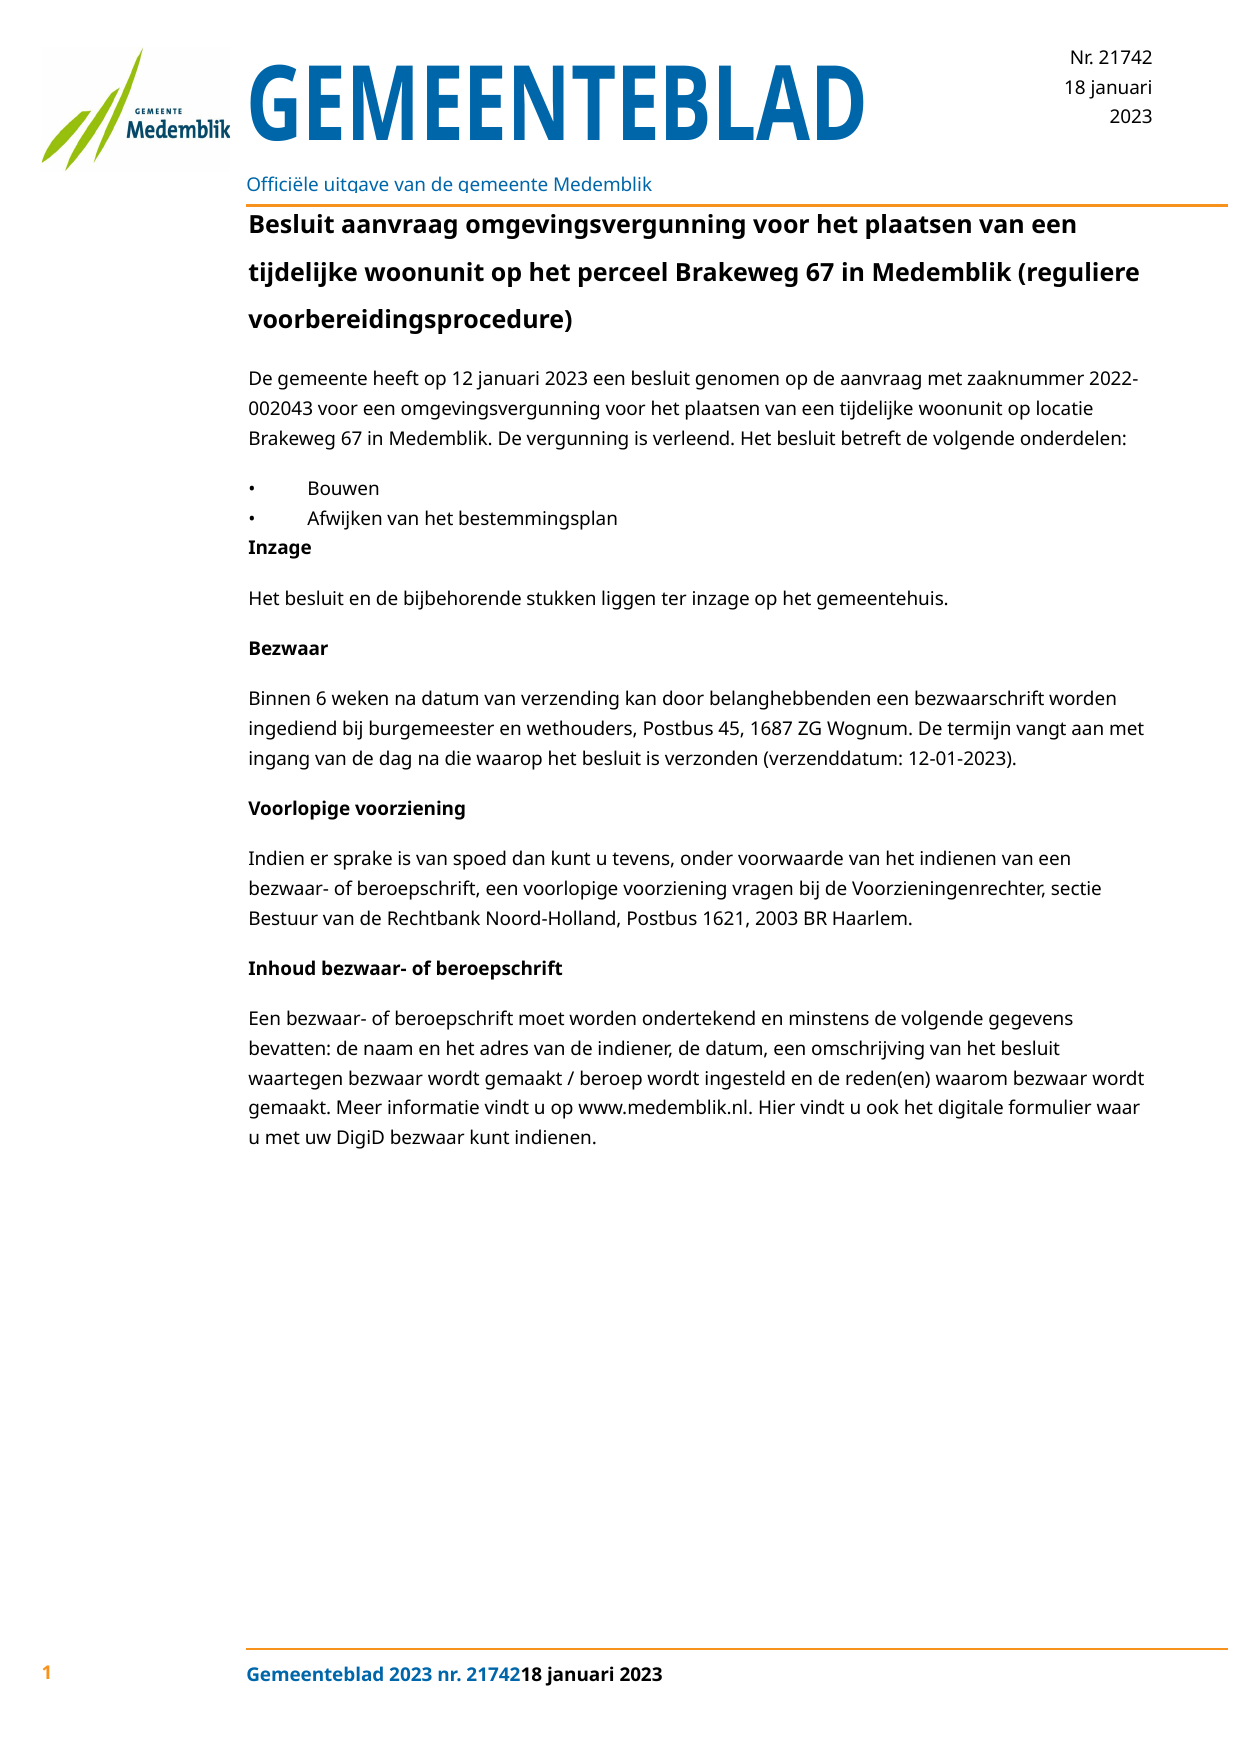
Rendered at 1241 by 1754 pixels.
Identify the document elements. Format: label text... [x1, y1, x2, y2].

text Voorlopige voorziening [248, 795, 1152, 821]
list Afwijken van het bestemmingsplan [248, 505, 1152, 530]
text Inzage [248, 534, 1152, 560]
text Besluit aanvraag omgevingsvergunning voor het plaatsen van een tijdelijke woonunit op het perceel Brakeweg 67 in Medemblik (reguliere voorbereidingsprocedure) [248, 207, 1152, 336]
picture [41, 47, 231, 172]
text De gemeente heeft op 12 januari 2023 een besluit genomen op de aanvraag met zaaknummer 2022-002043 voor een omgevingsvergunning voor het plaatsen van een tijdelijke woonunit op locatie Brakeweg 67 in Medemblik. De vergunning is verleend. Het besluit betreft de volgende onderdelen: [248, 366, 1152, 450]
text Het besluit en de bijbehorende stukken liggen ter inzage op het gemeentehuis. [248, 585, 1152, 610]
text Inhoud bezwaar- of beroepschrift [248, 955, 1152, 981]
list Bouwen [248, 475, 1152, 501]
text Indien er sprake is van spoed dan kunt u tevens, onder voorwaarde van het indienen van een bezwaar- of beroepschrift, een voorlopige voorziening vragen bij de Voorzieningenrechter, sectie Bestuur van de Rechtbank Noord-Holland, Postbus 1621, 2003 BR Haarlem. [248, 846, 1152, 930]
text Binnen 6 weken na datum van verzending kan door belanghebbenden een bezwaarschrift worden ingediend bij burgemeester en wethouders, Postbus 45, 1687 ZG Wognum. De termijn vangt aan met ingang van de dag na die waarop het besluit is verzonden (verzenddatum: 12-01-2023). [248, 686, 1152, 770]
text Een bezwaar- of beroepschrift moet worden ondertekend en minstens de volgende gegevens bevatten: de naam en het adres van de indiener, de datum, een omschrijving van het besluit waartegen bezwaar wordt gemaakt / beroep wordt ingesteld en de reden(en) waarom bezwaar wordt gemaakt. Meer informatie vindt u op www.medemblik.nl. Hier vindt u ook het digitale formulier waar u met uw DigiD bezwaar kunt indienen. [248, 1006, 1152, 1149]
text Bezwaar [248, 635, 1152, 661]
